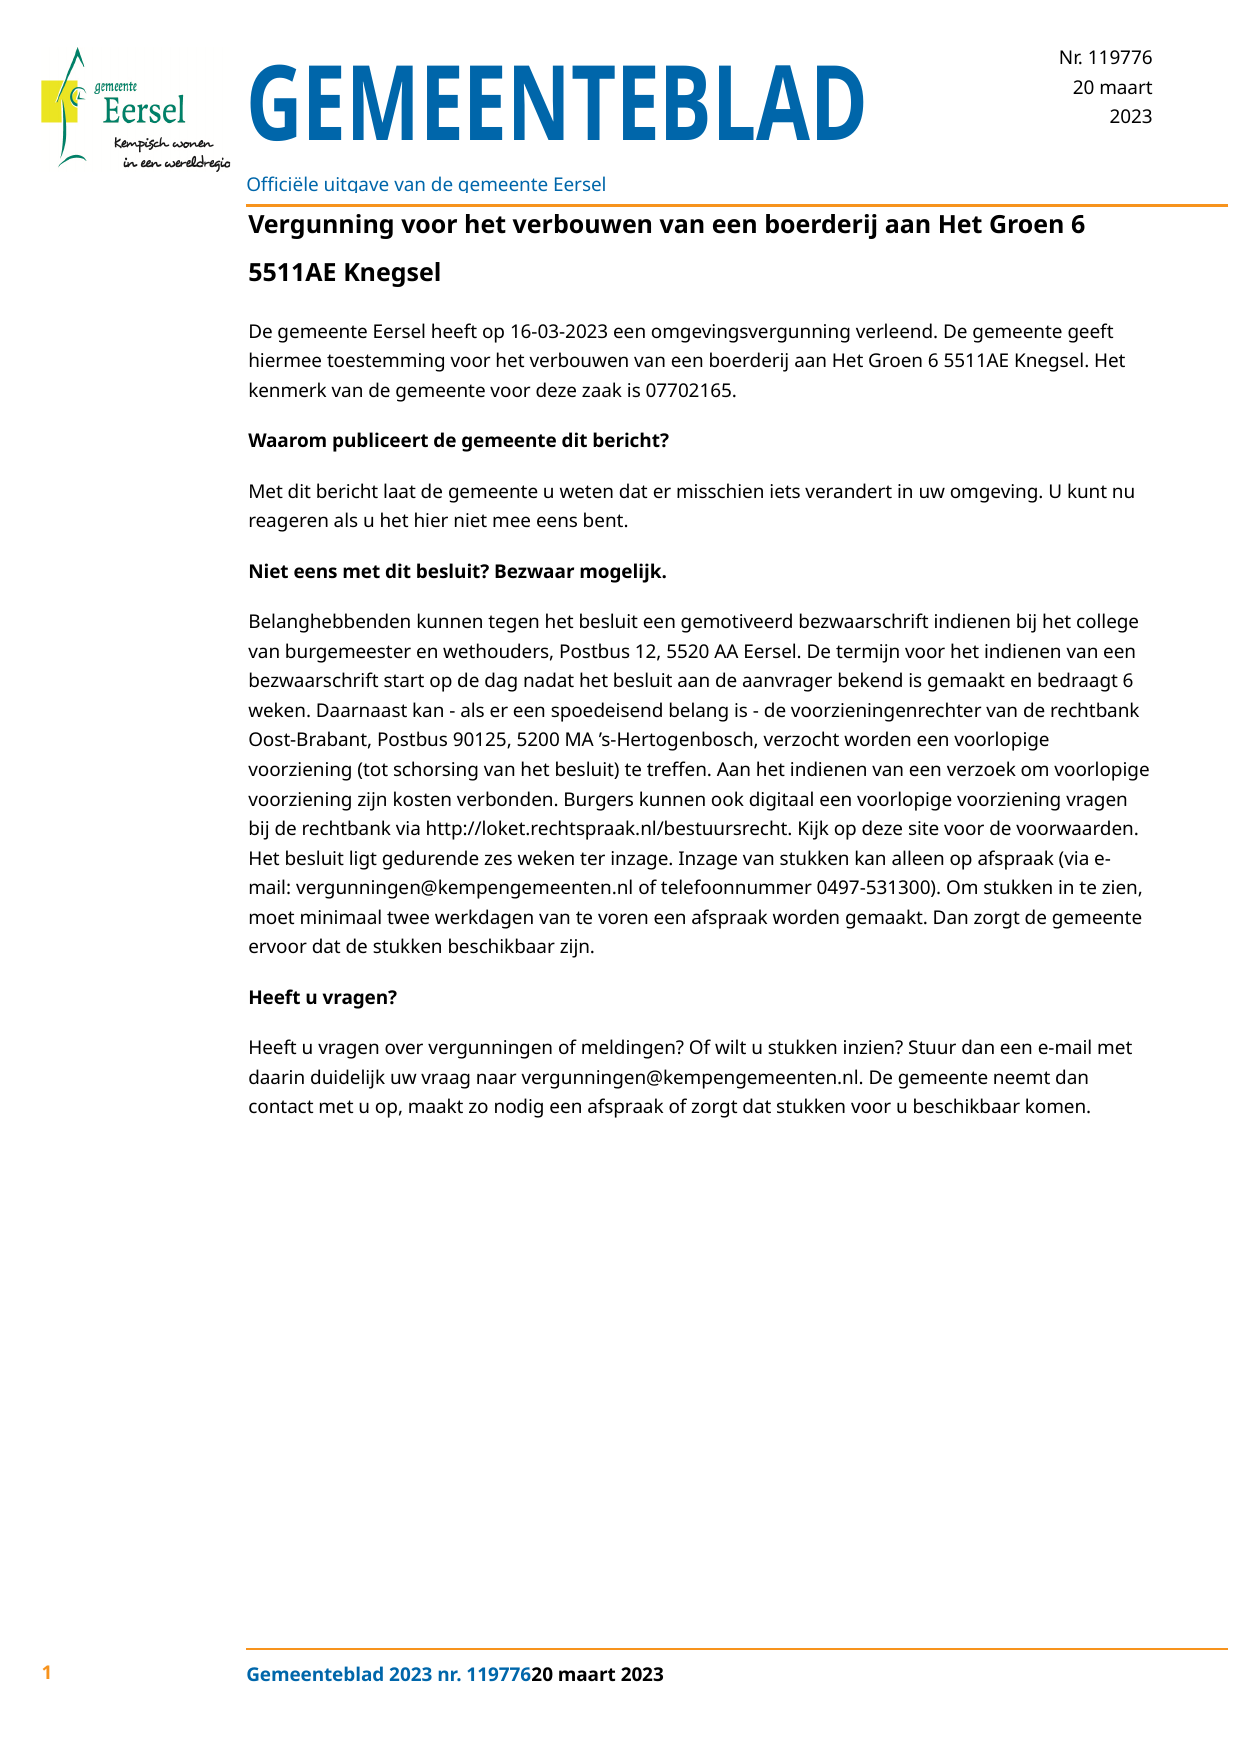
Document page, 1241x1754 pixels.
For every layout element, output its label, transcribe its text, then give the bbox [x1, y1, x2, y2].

text Vergunning voor het verbouwen van een boerderij aan Het Groen 6 5511AE Knegsel [248, 207, 1152, 288]
text Heeft u vragen over vergunningen of meldingen? Of wilt u stukken inzien? Stuur dan een e-mail met daarin duidelijk uw vraag naar vergunningen@kempengemeenten.nl. De gemeente neemt dan contact met u op, maakt zo nodig een afspraak of zorgt dat stukken voor u beschikbaar komen. [248, 1034, 1152, 1119]
text Niet eens met dit besluit? Bezwaar mogelijk. [248, 558, 1152, 584]
text Heeft u vragen? [248, 984, 1152, 1010]
text Waarom publiceert de gemeente dit bericht? [248, 427, 1152, 453]
text Met dit bericht laat de gemeente u weten dat er misschien iets verandert in uw omgeving. U kunt nu reageren als u het hier niet mee eens bent. [248, 478, 1152, 533]
text De gemeente Eersel heeft op 16-03-2023 een omgevingsvergunning verleend. De gemeente geeft hiermee toestemming voor het verbouwen van een boerderij aan Het Groen 6 5511AE Knegsel. Het kenmerk van de gemeente voor deze zaak is 07702165. [248, 318, 1152, 403]
picture [41, 47, 231, 172]
text Belanghebbenden kunnen tegen het besluit een gemotiveerd bezwaarschrift indienen bij het college van burgemeester en wethouders, Postbus 12, 5520 AA Eersel. De termijn voor het indienen van een bezwaarschrift start op de dag nadat het besluit aan de aanvrager bekend is gemaakt en bedraagt 6 weken. Daarnaast kan - als er een spoedeisend belang is - de voorzieningenrechter van de rechtbank Oost-Brabant, Postbus 90125, 5200 MA ’s-Hertogenbosch, verzocht worden een voorlopige voorziening (tot schorsing van het besluit) te treffen. Aan het indienen van een verzoek om voorlopige voorziening zijn kosten verbonden. Burgers kunnen ook digitaal een voorlopige voorziening vragen bij de rechtbank via http://loket.rechtspraak.nl/bestuursrecht. Kijk op deze site voor de voorwaarden. Het besluit ligt gedurende zes weken ter inzage. Inzage van stukken kan alleen op afspraak (via e-mail: vergunningen@kempengemeenten.nl of telefoonnummer 0497-531300). Om stukken in te zien, moet minimaal twee werkdagen van te voren een afspraak worden gemaakt. Dan zorgt de gemeente ervoor dat de stukken beschikbaar zijn. [248, 608, 1152, 959]
